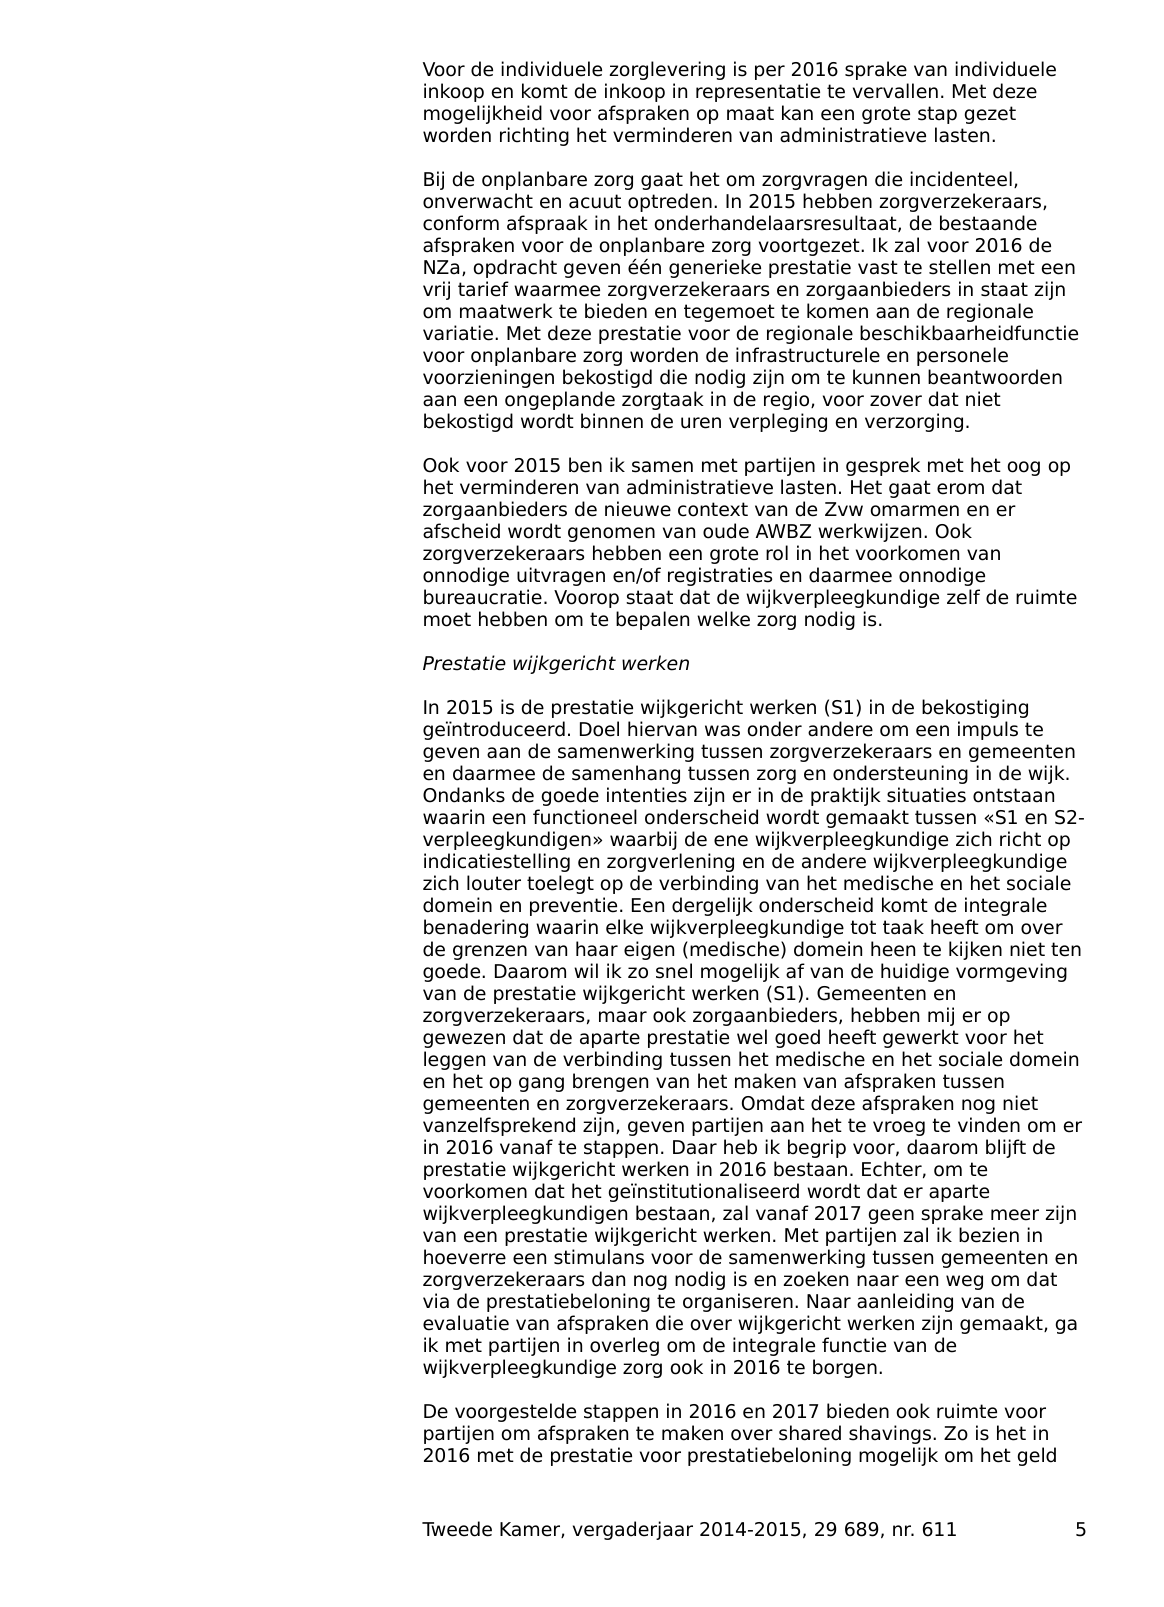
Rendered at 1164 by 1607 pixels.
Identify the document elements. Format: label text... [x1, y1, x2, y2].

text In 2015 is de prestatie wijkgericht werken (S1) in de bekostiging geïntroduceerd. Doel hiervan was onder andere om een impuls te geven aan de samenwerking tussen zorgverzekeraars en gemeenten en daarmee de samenhang tussen zorg en ondersteuning in de wijk. Ondanks de goede intenties zijn er in de praktijk situaties ontstaan waarin een functioneel onderscheid wordt gemaakt tussen «S1 en S2-verpleegkundigen» waarbij de ene wijkverpleegkundige zich richt op indicatiestelling en zorgverlening en de andere wijkverpleegkundige zich louter toelegt op de verbinding van het medische en het sociale domein en preventie. Een dergelijk onderscheid komt de integrale benadering waarin elke wijkverpleegkundige tot taak heeft om over de grenzen van haar eigen (medische) domein heen te kijken niet ten goede. Daarom wil ik zo snel mogelijk af van de huidige vormgeving van de prestatie wijkgericht werken (S1). Gemeenten en zorgverzekeraars, maar ook zorgaanbieders, hebben mij er op gewezen dat de aparte prestatie wel goed heeft gewerkt voor het leggen van de verbinding tussen het medische en het sociale domein en het op gang brengen van het maken van afspraken tussen gemeenten en zorgverzekeraars. Omdat deze afspraken nog niet vanzelfsprekend zijn, geven partijen aan het te vroeg te vinden om er in 2016 vanaf te stappen. Daar heb ik begrip voor, daarom blijft de prestatie wijkgericht werken in 2016 bestaan. Echter, om te voorkomen dat het geïnstitutionaliseerd wordt dat er aparte wijkverpleegkundigen bestaan, zal vanaf 2017 geen sprake meer zijn van een prestatie wijkgericht werken. Met partijen zal ik bezien in hoeverre een stimulans voor de samenwerking tussen gemeenten en zorgverzekeraars dan nog nodig is en zoeken naar een weg om dat via de prestatiebeloning te organiseren. Naar aanleiding van de evaluatie van afspraken die over wijkgericht werken zijn gemaakt, ga ik met partijen in overleg om de integrale functie van de wijkverpleegkundige zorg ook in 2016 te borgen. [422, 697, 1087, 1379]
text Bij de onplanbare zorg gaat het om zorgvragen die incidenteel, onverwacht en acuut optreden. In 2015 hebben zorgverzekeraars, conform afspraak in het onderhandelaarsresultaat, de bestaande afspraken voor de onplanbare zorg voortgezet. Ik zal voor 2016 de NZa, opdracht geven één generieke prestatie vast te stellen met een vrij tarief waarmee zorgverzekeraars en zorgaanbieders in staat zijn om maatwerk te bieden en tegemoet te komen aan de regionale variatie. Met deze prestatie voor de regionale beschikbaarheidfunctie voor onplanbare zorg worden de infrastructurele en personele voorzieningen bekostigd die nodig zijn om te kunnen beantwoorden aan een ongeplande zorgtaak in de regio, voor zover dat niet bekostigd wordt binnen de uren verpleging en verzorging. [422, 169, 1087, 433]
text Voor de individuele zorglevering is per 2016 sprake van individuele inkoop en komt de inkoop in representatie te vervallen. Met deze mogelijkheid voor afspraken op maat kan een grote stap gezet worden richting het verminderen van administratieve lasten. [422, 59, 1087, 147]
subtitle Prestatie wijkgericht werken [422, 653, 1087, 675]
text De voorgestelde stappen in 2016 en 2017 bieden ook ruimte voor partijen om afspraken te maken over shared shavings. Zo is het in 2016 met de prestatie voor prestatiebeloning mogelijk om het geld [422, 1401, 1087, 1467]
text Ook voor 2015 ben ik samen met partijen in gesprek met het oog op het verminderen van administratieve lasten. Het gaat erom dat zorgaanbieders de nieuwe context van de Zvw omarmen en er afscheid wordt genomen van oude AWBZ werkwijzen. Ook zorgverzekeraars hebben een grote rol in het voorkomen van onnodige uitvragen en/of registraties en daarmee onnodige bureaucratie. Voorop staat dat de wijkverpleegkundige zelf de ruimte moet hebben om te bepalen welke zorg nodig is. [422, 455, 1087, 631]
